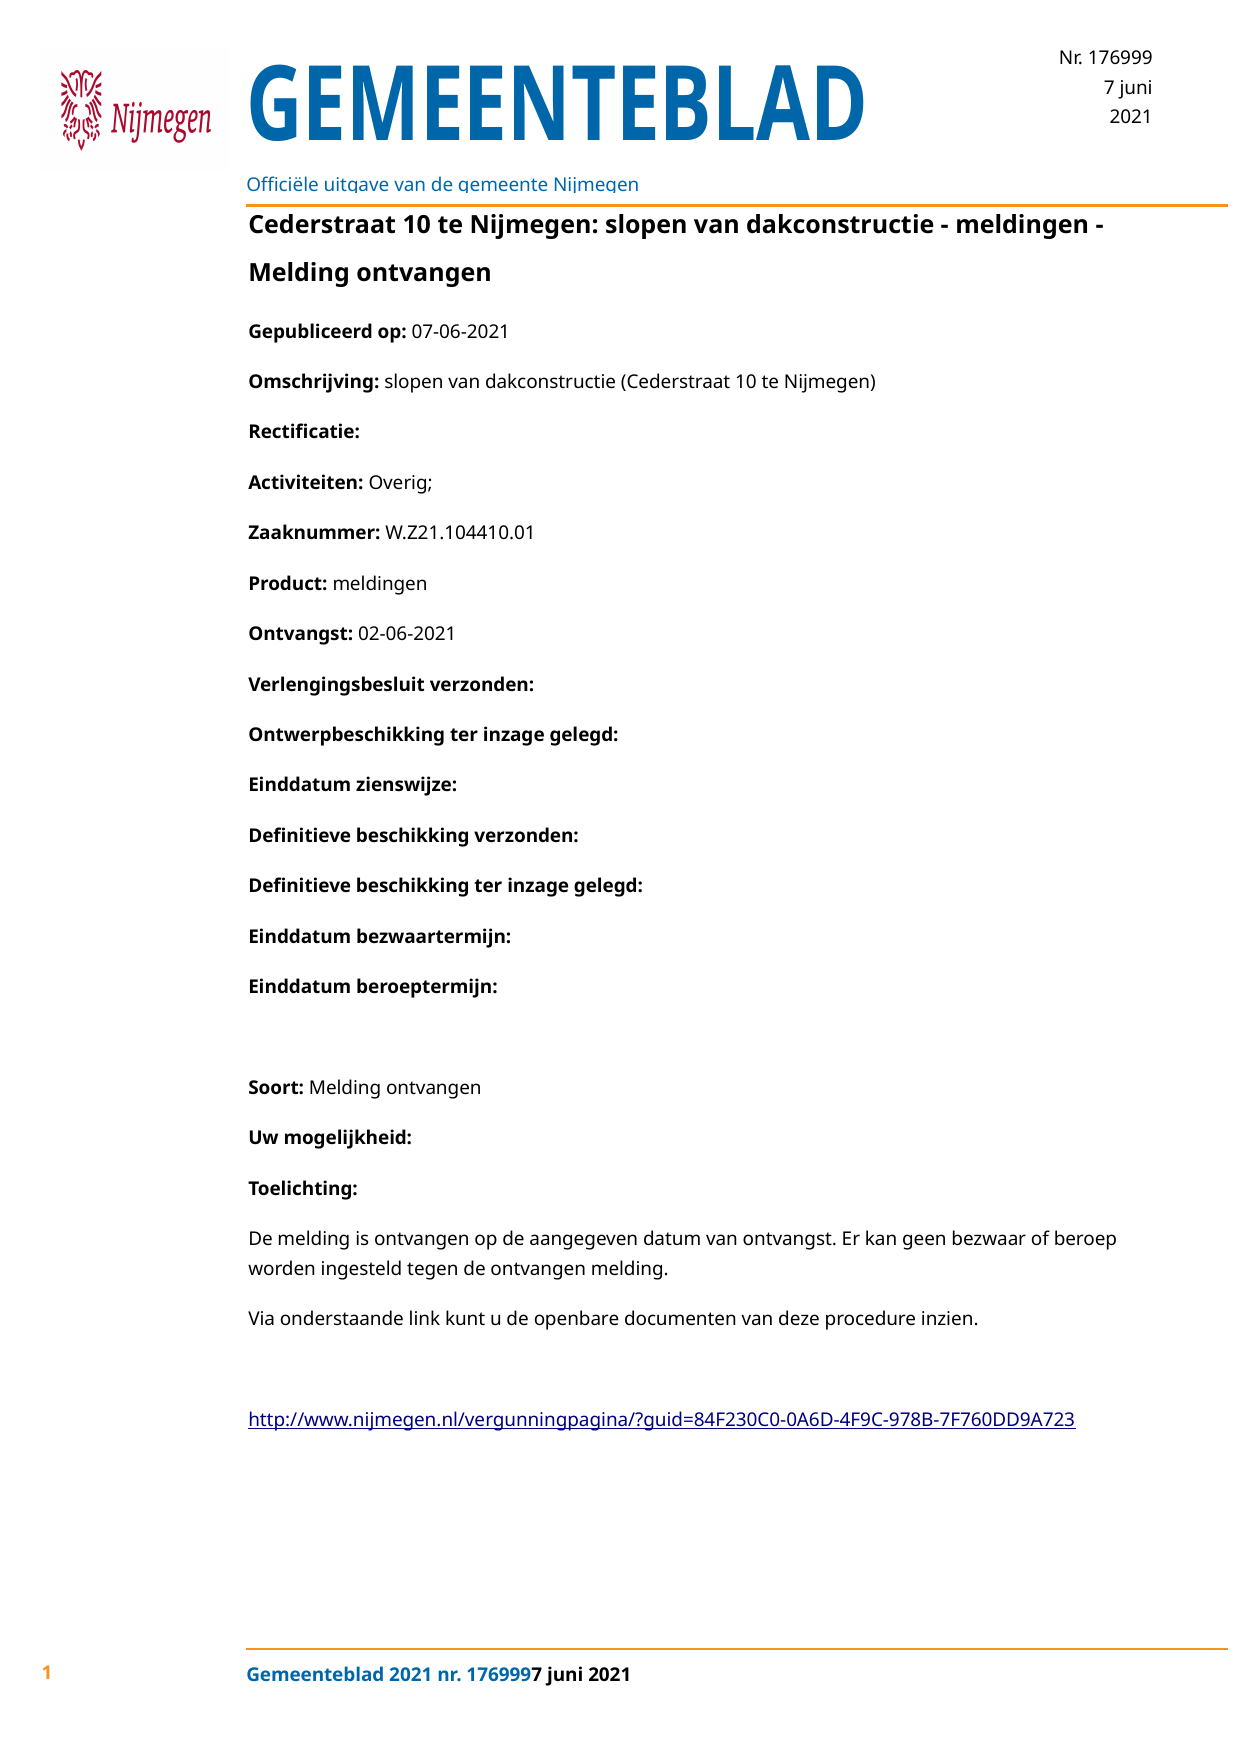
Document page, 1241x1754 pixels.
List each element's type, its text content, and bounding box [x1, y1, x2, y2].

text Rectificatie: [248, 419, 1152, 444]
text Zaaknummer: W.Z21.104410.01 [248, 519, 1152, 545]
text Definitieve beschikking verzonden: [248, 822, 1152, 848]
text Ontvangst: 02-06-2021 [248, 620, 1152, 646]
text Definitieve beschikking ter inzage gelegd: [248, 872, 1152, 898]
text Toelichting: [248, 1175, 1152, 1201]
text Einddatum bezwaartermijn: [248, 923, 1152, 949]
text Uw mogelijkheid: [248, 1124, 1152, 1150]
text http://www.nijmegen.nl/vergunningpagina/?guid=84F230C0-0A6D-4F9C-978B-7F760DD9A723 [248, 1406, 1152, 1432]
text Soort: Melding ontvangen [248, 1074, 1152, 1100]
picture [41, 47, 231, 172]
text Cederstraat 10 te Nijmegen: slopen van dakconstructie - meldingen - Melding ontvangen [248, 207, 1152, 288]
text De melding is ontvangen op de aangegeven datum van ontvangst. Er kan geen bezwaar of beroep worden ingesteld tegen de ontvangen melding. [248, 1225, 1152, 1281]
text Activiteiten: Overig; [248, 469, 1152, 495]
text Product: meldingen [248, 570, 1152, 596]
text Verlengingsbesluit verzonden: [248, 671, 1152, 697]
text Einddatum zienswijze: [248, 772, 1152, 797]
text Via onderstaande link kunt u de openbare documenten van deze procedure inzien. [248, 1305, 1152, 1331]
text Einddatum beroeptermijn: [248, 973, 1152, 999]
text Gepubliceerd op: 07-06-2021 [248, 318, 1152, 344]
text Omschrijving: slopen van dakconstructie (Cederstraat 10 te Nijmegen) [248, 368, 1152, 394]
text Ontwerpbeschikking ter inzage gelegd: [248, 721, 1152, 747]
